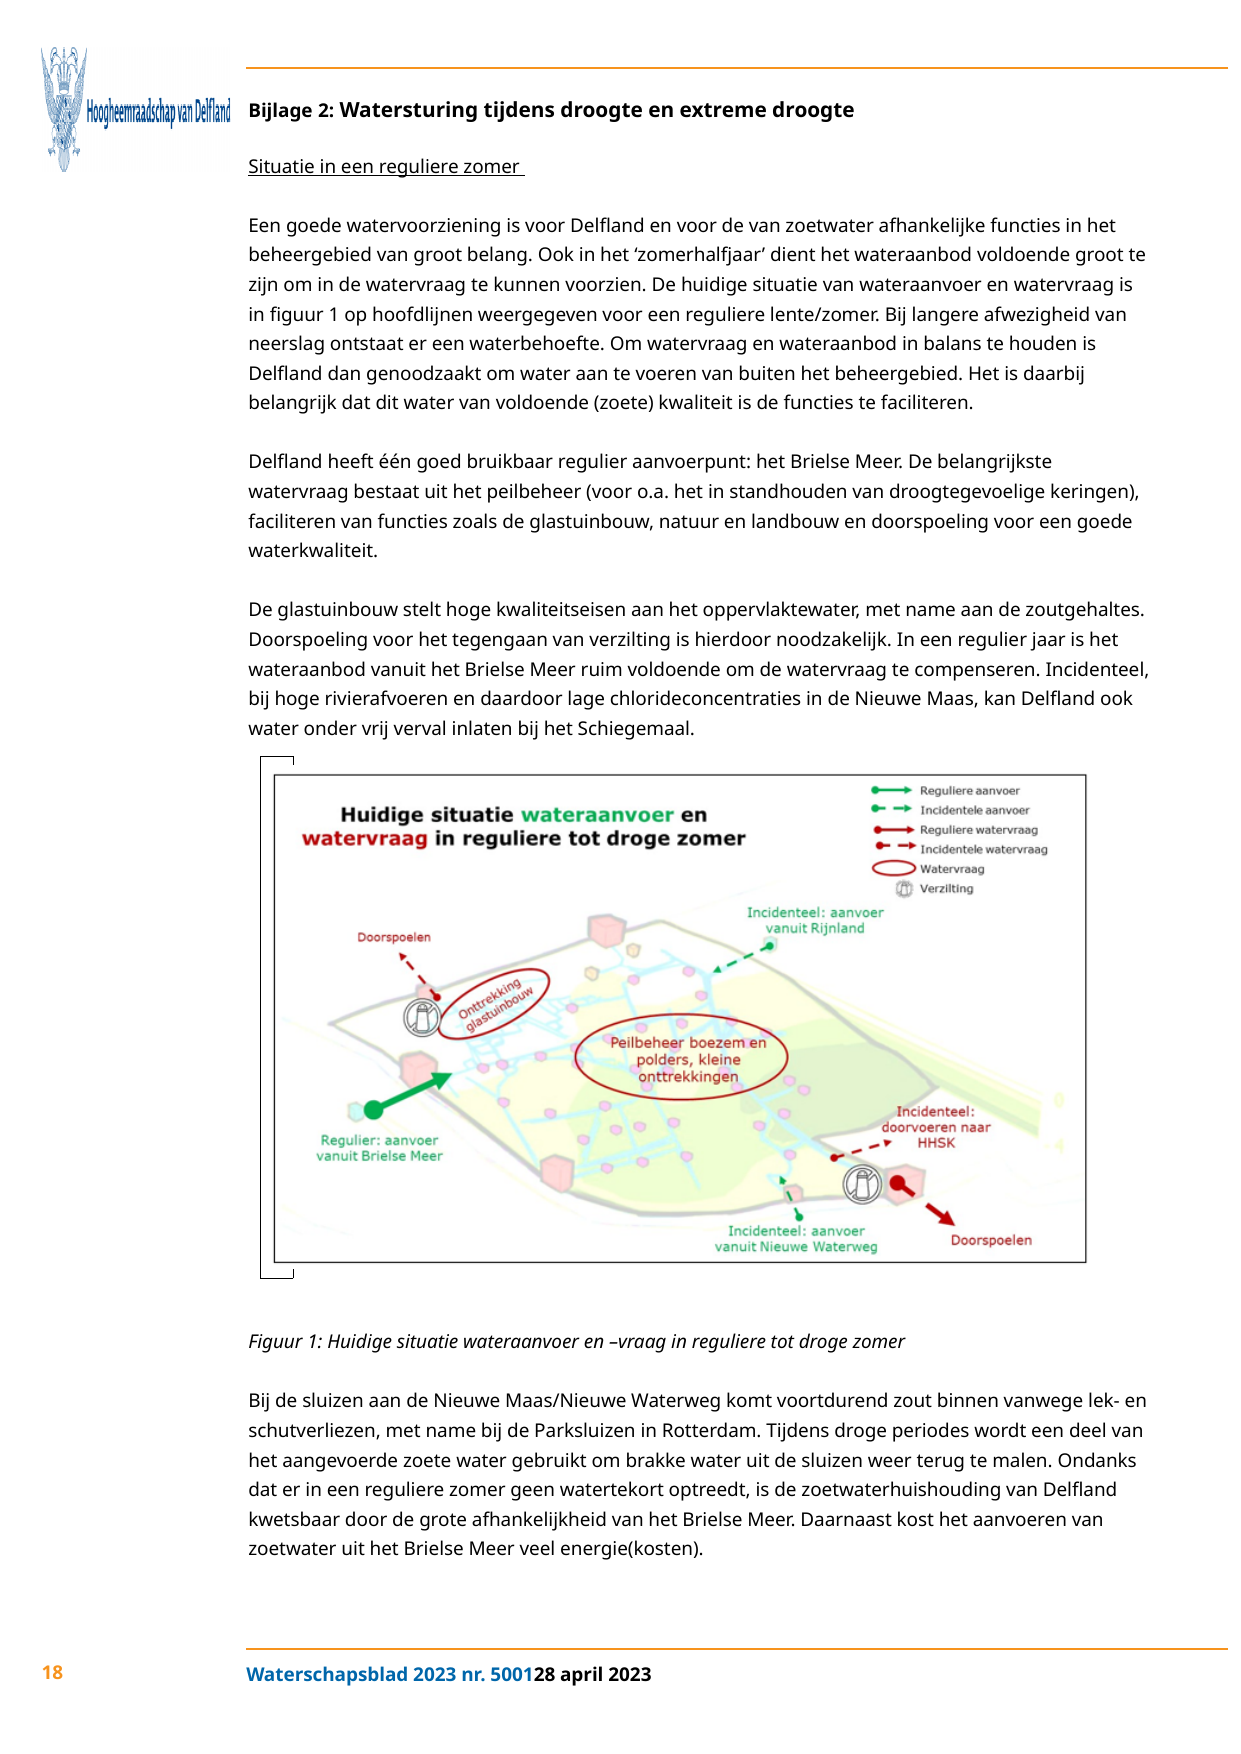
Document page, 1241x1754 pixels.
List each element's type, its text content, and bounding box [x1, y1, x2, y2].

text Situatie in een reguliere zomer [248, 153, 1152, 179]
picture [268, 765, 1095, 1269]
text Een goede watervoorziening is voor Delfland en voor de van zoetwater afhankelijke functies in het beheergebied van groot belang. Ook in het ‘zomerhalfjaar’ dient het wateraanbod voldoende groot te zijn om in de watervraag te kunnen voorzien. De huidige situatie van wateraanvoer en watervraag is in figuur 1 op hoofdlijnen weergegeven voor een reguliere lente/zomer. Bij langere afwezigheid van neerslag ontstaat er een waterbehoefte. Om watervraag en wateraanbod in balans te houden is Delfland dan genoodzaakt om water aan te voeren van buiten het beheergebied. Het is daarbij belangrijk dat dit water van voldoende (zoete) kwaliteit is de functies te faciliteren. [248, 212, 1152, 415]
text Figuur 1: Huidige situatie wateraanvoer en –vraag in reguliere tot droge zomer [248, 1328, 1152, 1354]
text Bij de sluizen aan de Nieuwe Maas/Nieuwe Waterweg komt voortdurend zout binnen vanwege lek- en schutverliezen, met name bij de Parksluizen in Rotterdam. Tijdens droge periodes wordt een deel van het aangevoerde zoete water gebruikt om brakke water uit de sluizen weer terug te malen. Ondanks dat er in een reguliere zomer geen watertekort optreedt, is de zoetwaterhuishouding van Delfland kwetsbaar door de grote afhankelijkheid van het Brielse Meer. Daarnaast kost het aanvoeren van zoetwater uit het Brielse Meer veel energie(kosten). [248, 1388, 1152, 1561]
picture [41, 47, 231, 172]
text Bijlage 2: Watersturing tijdens droogte en extreme droogte [248, 95, 1152, 123]
text De glastuinbouw stelt hoge kwaliteitseisen aan het oppervlaktewater, met name aan de zoutgehaltes. Doorspoeling voor het tegengaan van verzilting is hierdoor noodzakelijk. In een regulier jaar is het wateraanbod vanuit het Brielse Meer ruim voldoende om de watervraag te compenseren. Incidenteel, bij hoge rivierafvoeren en daardoor lage chlorideconcentraties in de Nieuwe Maas, kan Delfland ook water onder vrij verval inlaten bij het Schiegemaal. [248, 597, 1152, 741]
text Delfland heeft één goed bruikbaar regulier aanvoerpunt: het Brielse Meer. De belangrijkste watervraag bestaat uit het peilbeheer (voor o.a. het in standhouden van droogtegevoelige keringen), faciliteren van functies zoals de glastuinbouw, natuur en landbouw en doorspoeling voor een goede waterkwaliteit. [248, 449, 1152, 563]
